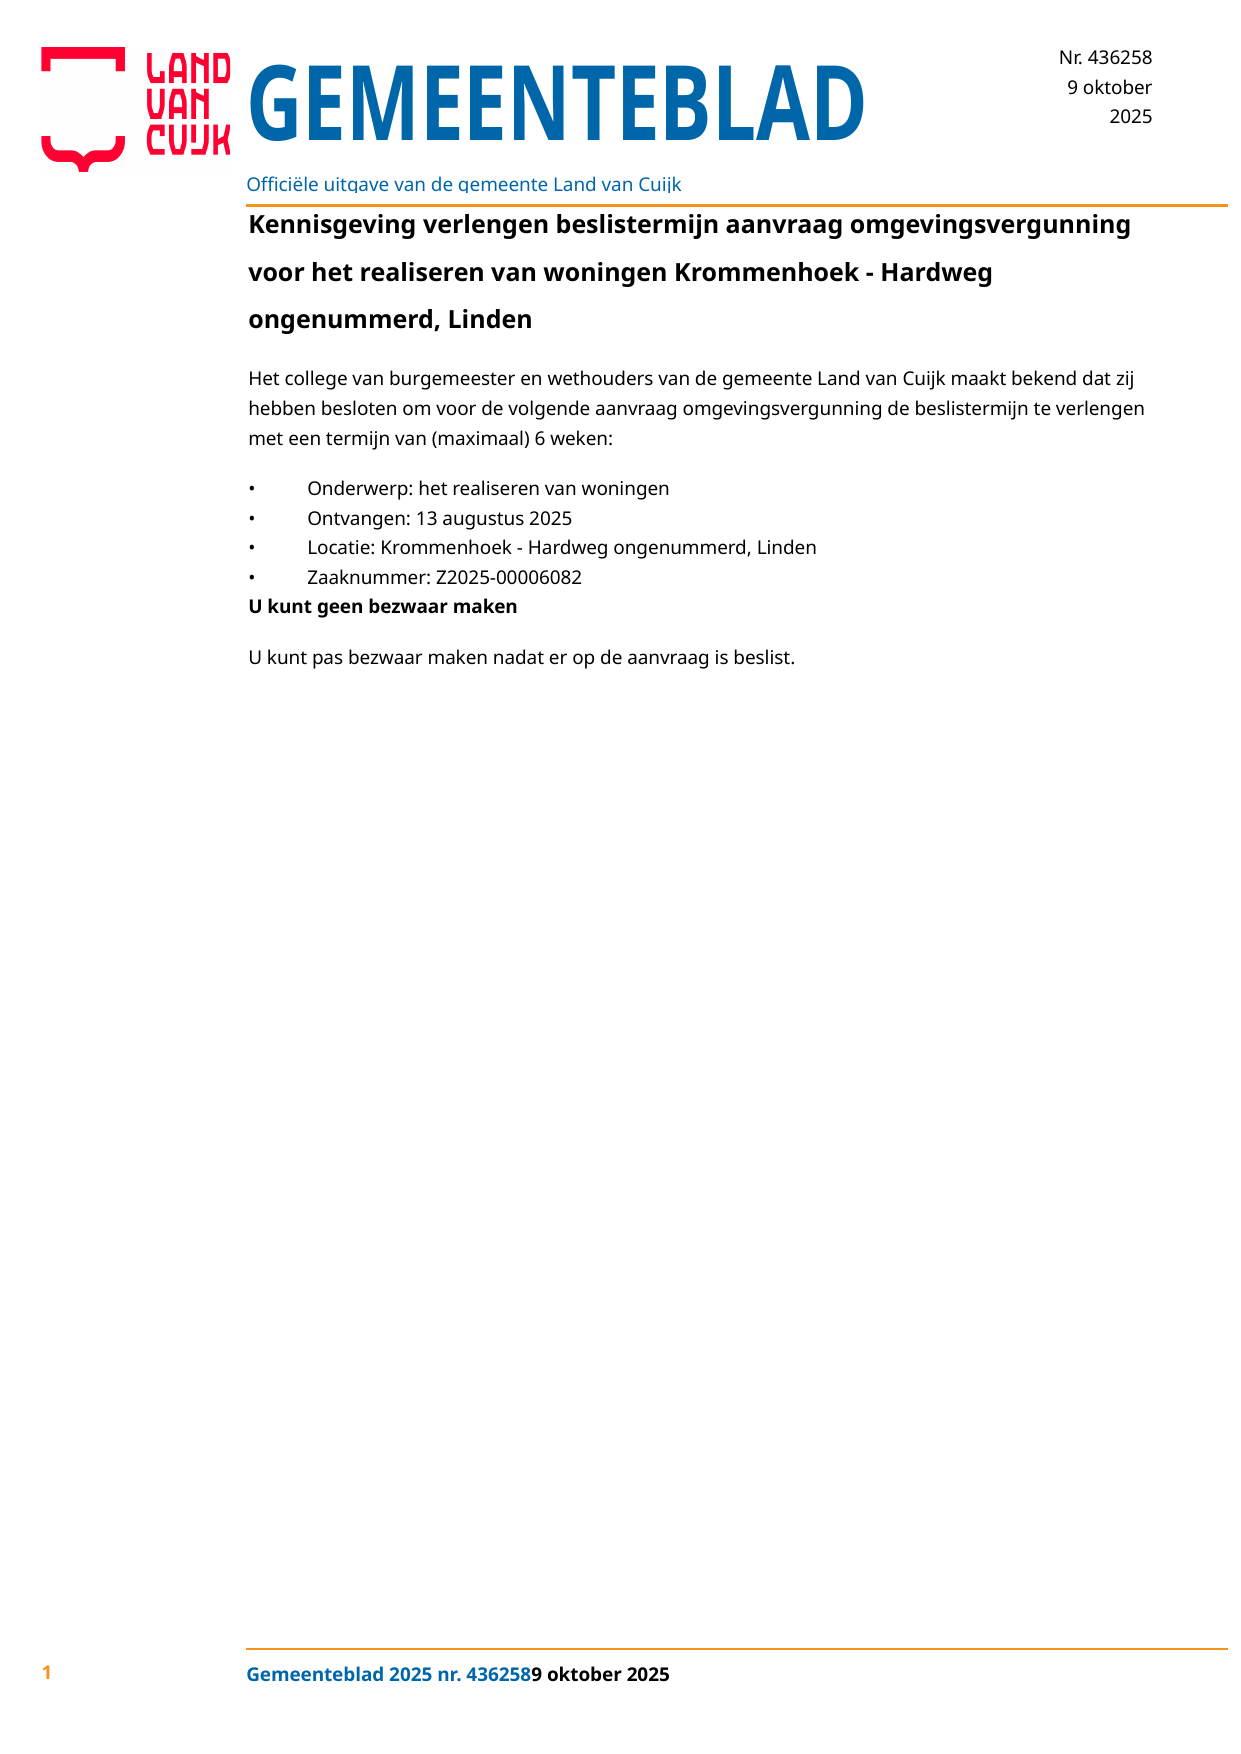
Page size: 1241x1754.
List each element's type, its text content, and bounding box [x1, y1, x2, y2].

list Ontvangen: 13 augustus 2025 [248, 505, 1152, 530]
text U kunt pas bezwaar maken nadat er op de aanvraag is beslist. [248, 644, 1152, 669]
list Zaaknummer: Z2025-00006082 [248, 564, 1152, 589]
text U kunt geen bezwaar maken [248, 593, 1152, 619]
picture [41, 47, 231, 172]
text Kennisgeving verlengen beslistermijn aanvraag omgevingsvergunning voor het realiseren van woningen Krommenhoek - Hardweg ongenummerd, Linden [248, 207, 1152, 336]
list Onderwerp: het realiseren van woningen [248, 475, 1152, 501]
text Het college van burgemeester en wethouders van de gemeente Land van Cuijk maakt bekend dat zij hebben besloten om voor de volgende aanvraag omgevingsvergunning de beslistermijn te verlengen met een termijn van (maximaal) 6 weken: [248, 366, 1152, 450]
list Locatie: Krommenhoek - Hardweg ongenummerd, Linden [248, 534, 1152, 560]
